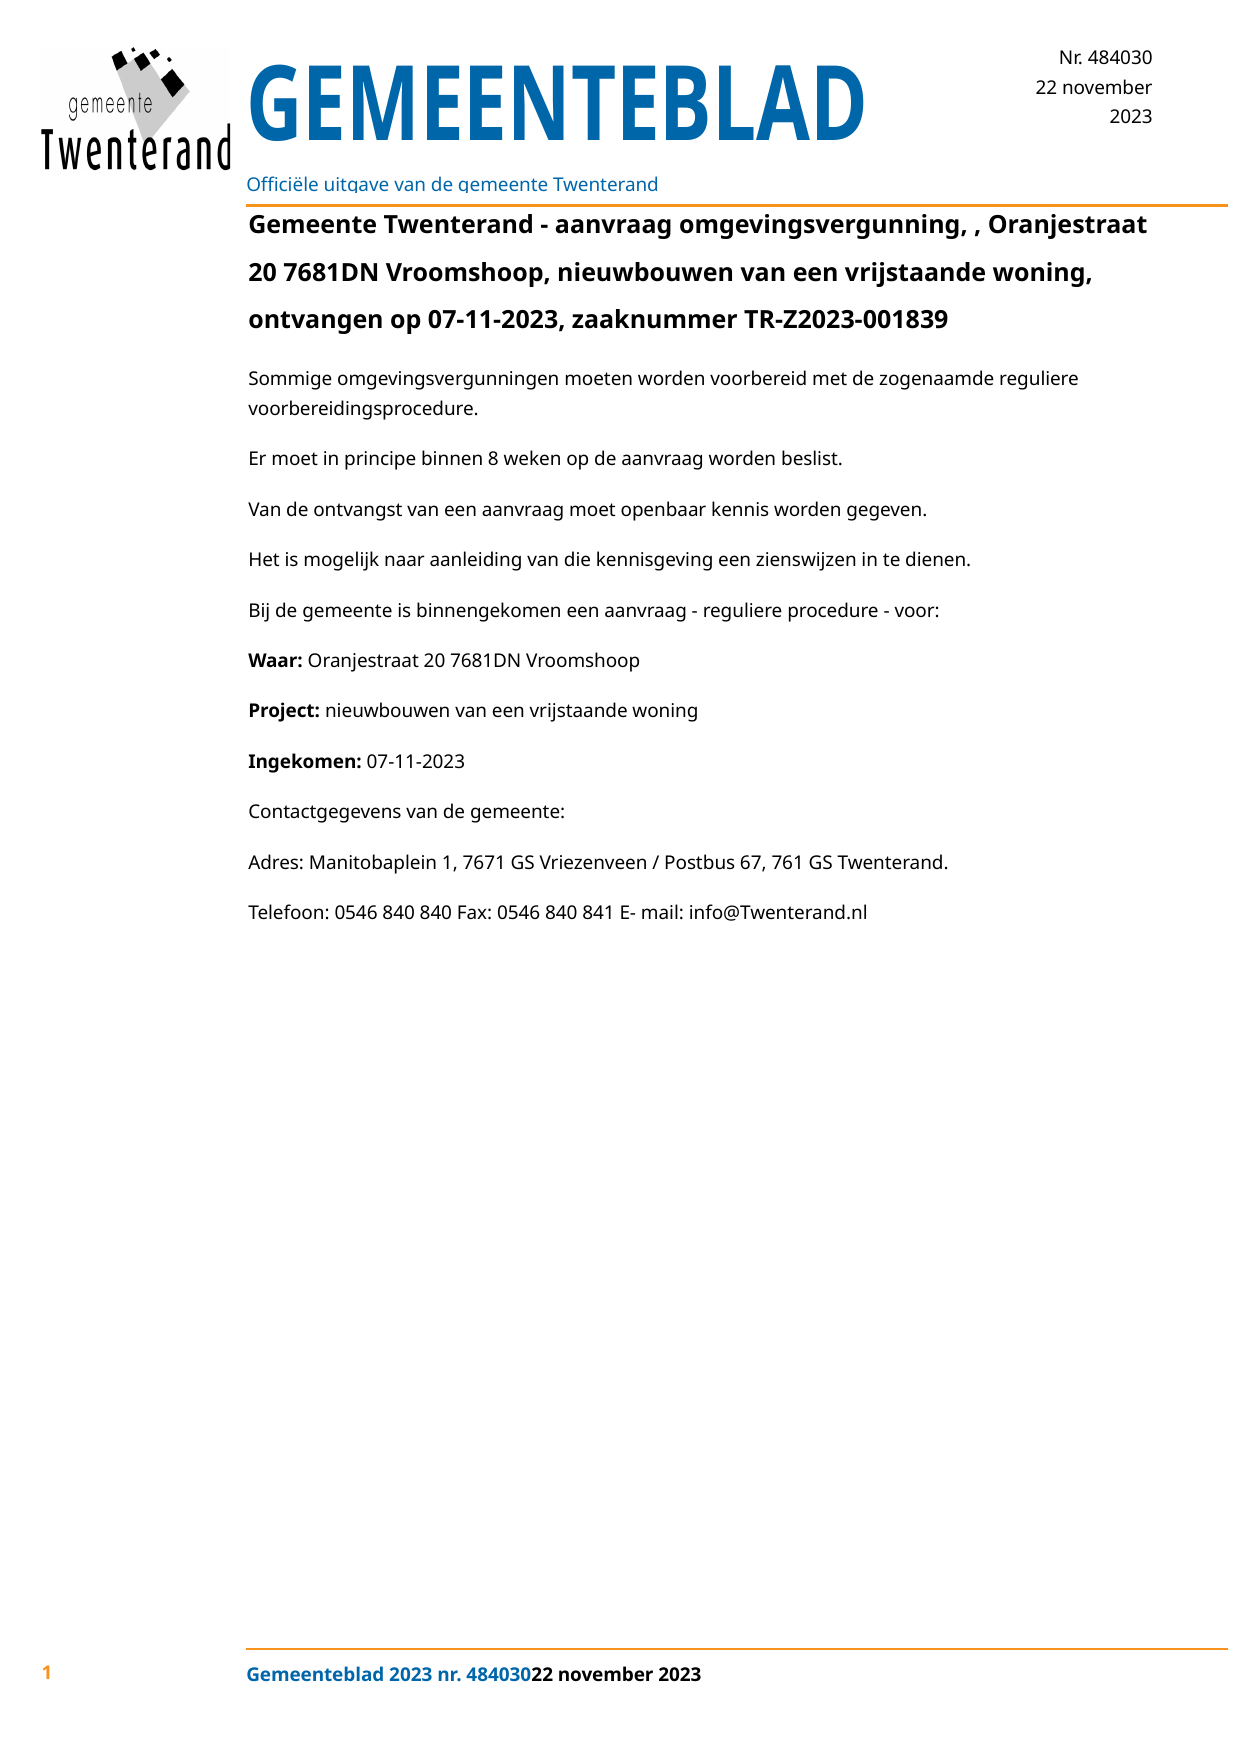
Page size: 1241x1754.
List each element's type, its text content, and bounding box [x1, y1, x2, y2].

text Contactgegevens van de gemeente: [248, 798, 1152, 824]
text Het is mogelijk naar aanleiding van die kennisgeving een zienswijzen in te dienen. [248, 546, 1152, 572]
text Bij de gemeente is binnengekomen een aanvraag - reguliere procedure - voor: [248, 597, 1152, 622]
text Waar: Oranjestraat 20 7681DN Vroomshoop [248, 647, 1152, 673]
text Er moet in principe binnen 8 weken op de aanvraag worden beslist. [248, 446, 1152, 471]
text Sommige omgevingsvergunningen moeten worden voorbereid met de zogenaamde reguliere voorbereidingsprocedure. [248, 366, 1152, 421]
text Project: nieuwbouwen van een vrijstaande woning [248, 698, 1152, 723]
text Telefoon: 0546 840 840 Fax: 0546 840 841 E- mail: info@Twenterand.nl [248, 899, 1152, 925]
text Gemeente Twenterand - aanvraag omgevingsvergunning, , Oranjestraat 20 7681DN Vroomshoop, nieuwbouwen van een vrijstaande woning, ontvangen op 07-11-2023, zaaknummer TR-Z2023-001839 [248, 207, 1152, 336]
text Ingekomen: 07-11-2023 [248, 748, 1152, 774]
text Van de ontvangst van een aanvraag moet openbaar kennis worden gegeven. [248, 496, 1152, 522]
picture [41, 47, 231, 172]
text Adres: Manitobaplein 1, 7671 GS Vriezenveen / Postbus 67, 761 GS Twenterand. [248, 849, 1152, 874]
